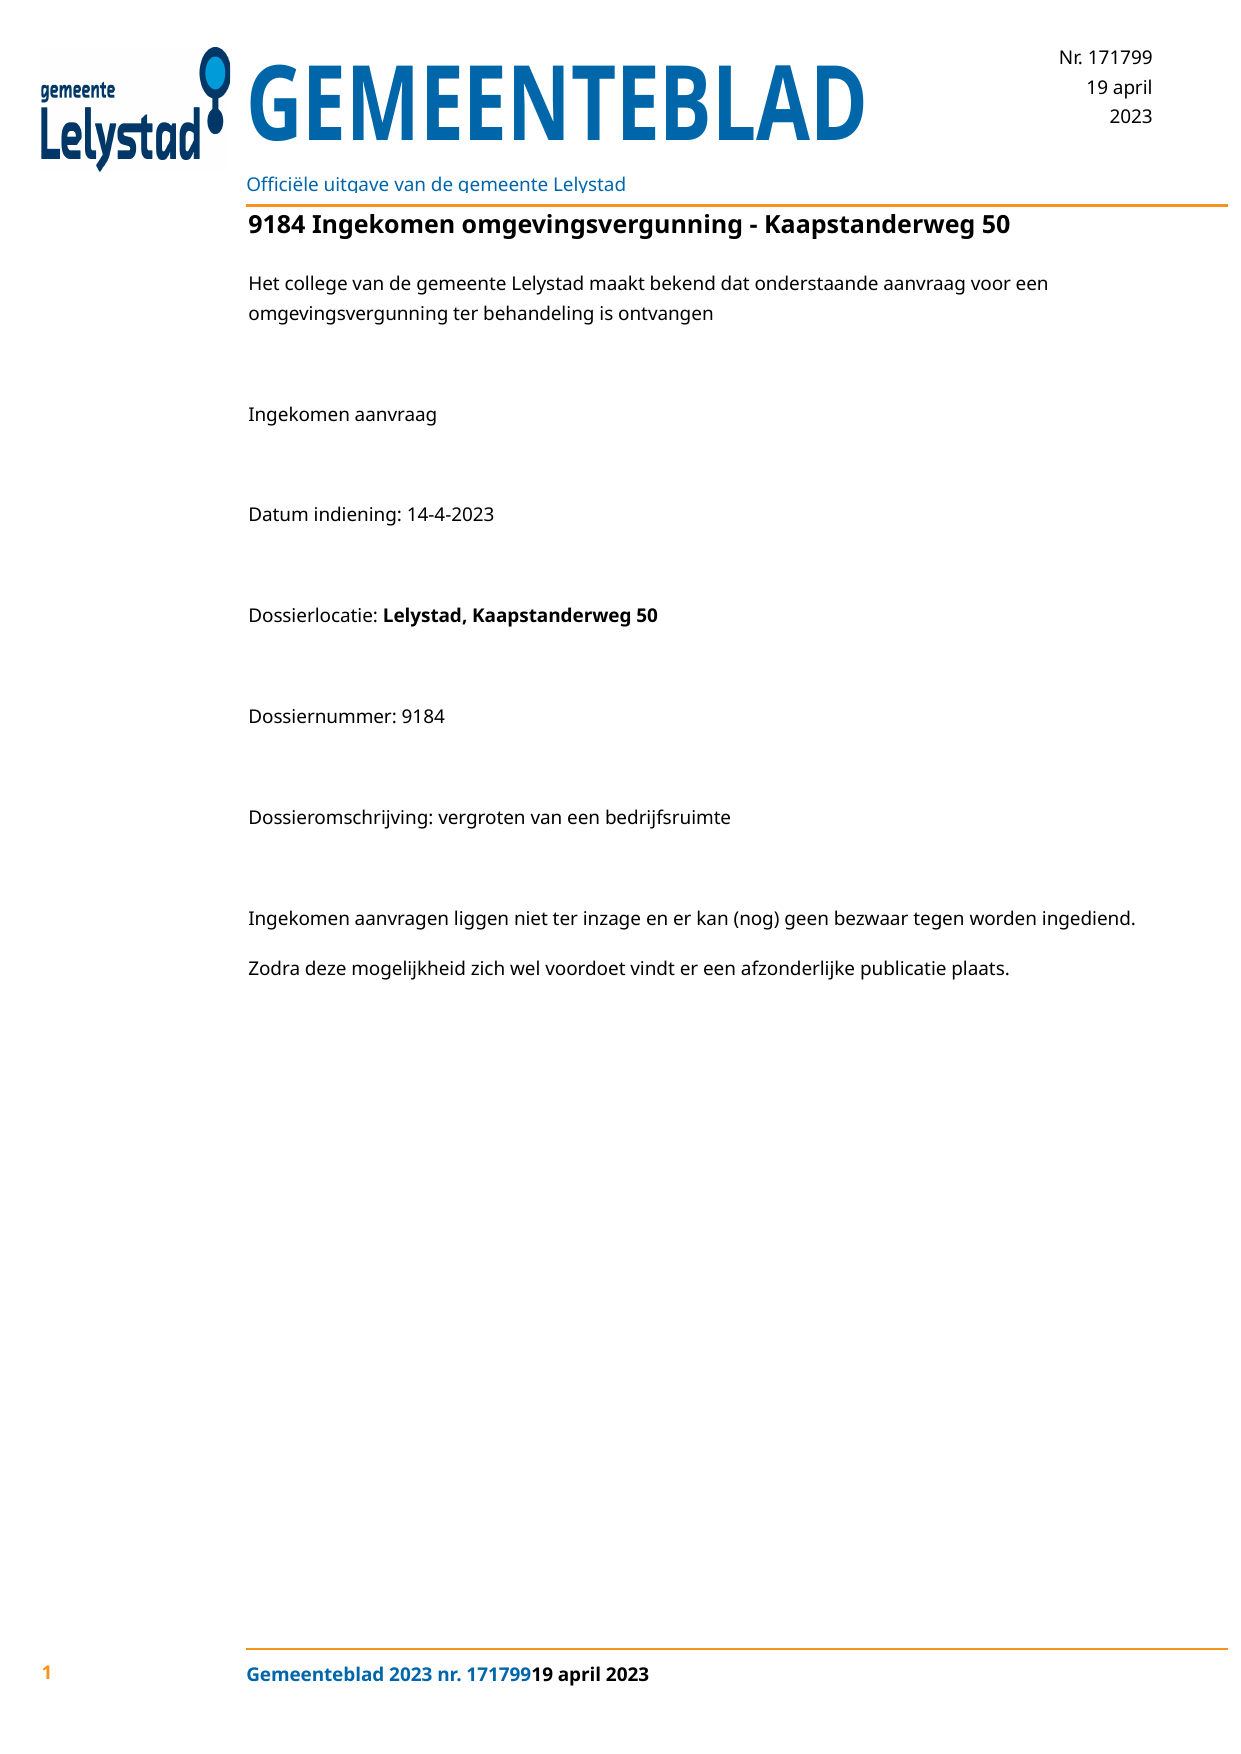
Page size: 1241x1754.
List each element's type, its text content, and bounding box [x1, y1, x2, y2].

text Dossierlocatie: Lelystad, Kaapstanderweg 50 [248, 602, 1152, 628]
text 9184 Ingekomen omgevingsvergunning - Kaapstanderweg 50 [248, 207, 1152, 241]
text Ingekomen aanvraag [248, 401, 1152, 426]
text Het college van de gemeente Lelystad maakt bekend dat onderstaande aanvraag voor een omgevingsvergunning ter behandeling is ontvangen [248, 270, 1152, 326]
text Ingekomen aanvragen liggen niet ter inzage en er kan (nog) geen bezwaar tegen worden ingediend. [248, 905, 1152, 931]
text Dossieromschrijving: vergroten van een bedrijfsruimte [248, 804, 1152, 830]
text Dossiernummer: 9184 [248, 703, 1152, 729]
text Zodra deze mogelijkheid zich wel voordoet vindt er een afzonderlijke publicatie plaats. [248, 955, 1152, 981]
text Datum indiening: 14-4-2023 [248, 502, 1152, 527]
picture [41, 47, 231, 172]
